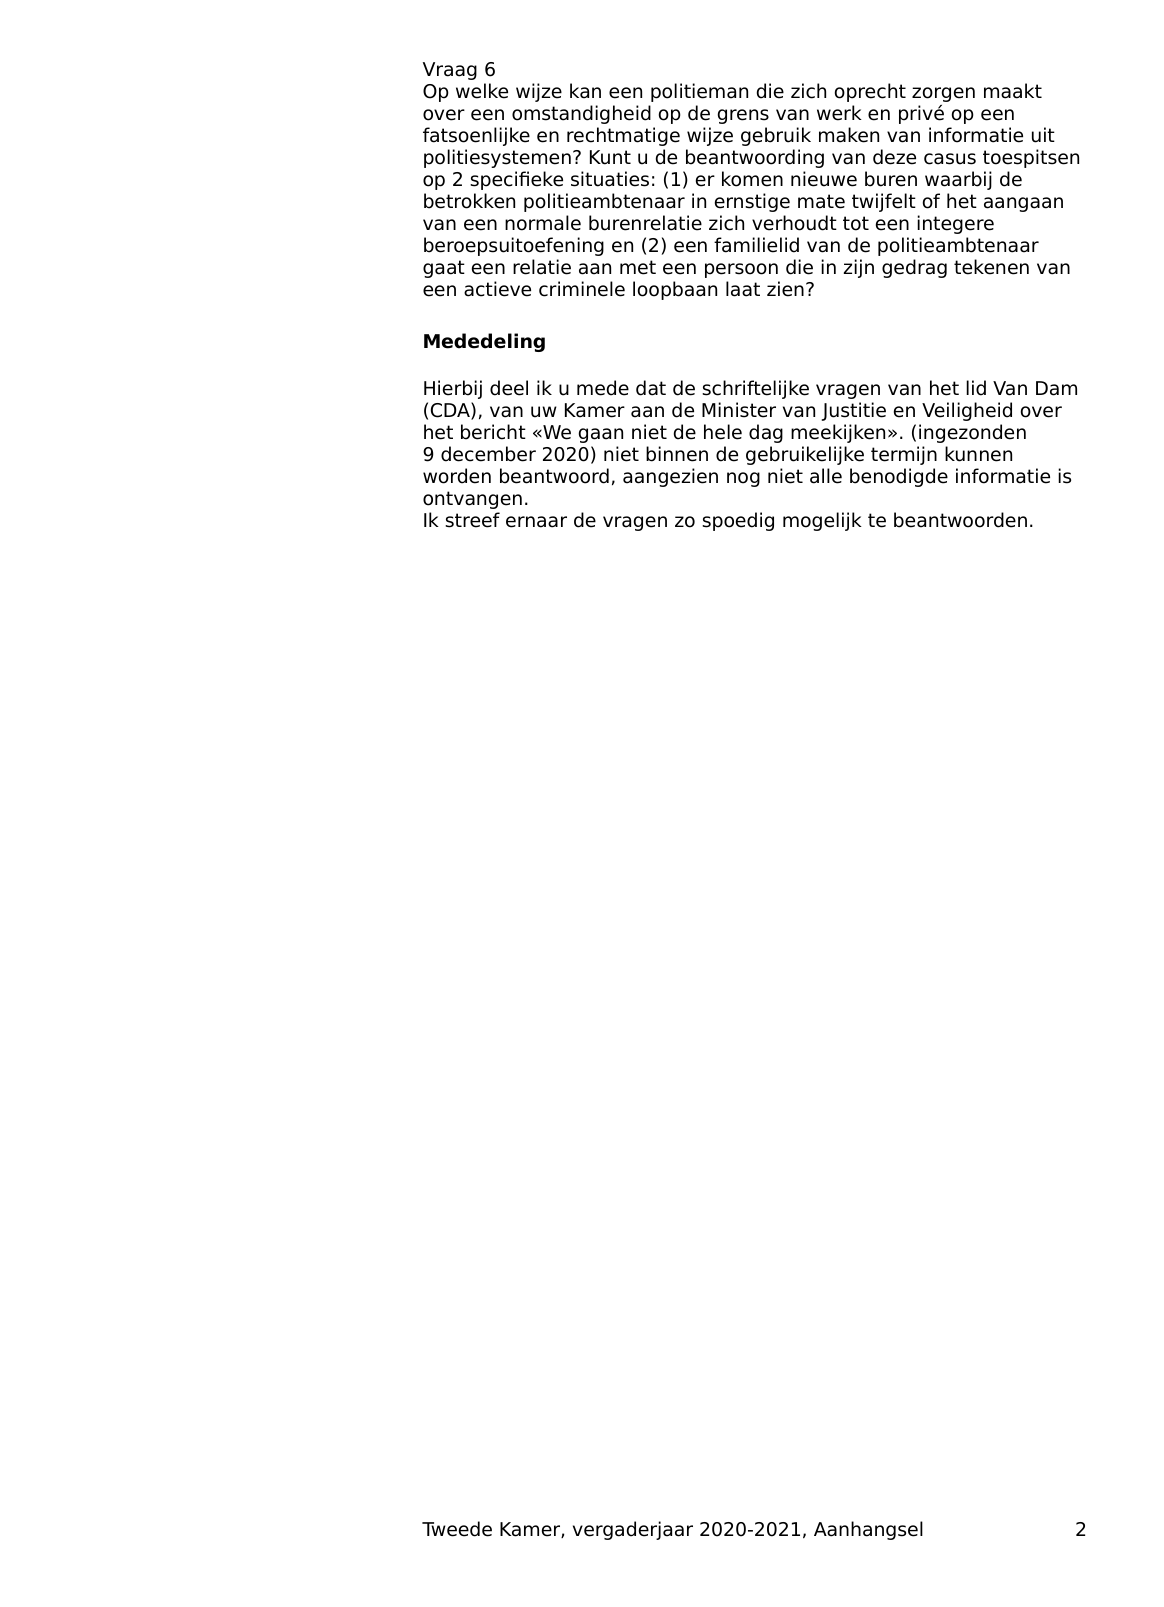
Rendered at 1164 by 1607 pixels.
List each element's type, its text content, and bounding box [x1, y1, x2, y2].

text Ik streef ernaar de vragen zo spoedig mogelijk te beantwoorden. [422, 510, 1087, 532]
text Hierbij deel ik u mede dat de schriftelijke vragen van het lid Van Dam (CDA), van uw Kamer aan de Minister van Justitie en Veiligheid over het bericht «We gaan niet de hele dag meekijken». (ingezonden 9 december 2020) niet binnen de gebruikelijke termijn kunnen worden beantwoord, aangezien nog niet alle benodigde informatie is ontvangen. [422, 378, 1087, 510]
text Op welke wijze kan een politieman die zich oprecht zorgen maakt over een omstandigheid op de grens van werk en privé op een fatsoenlijke en rechtmatige wijze gebruik maken van informatie uit politiesystemen? Kunt u de beantwoording van deze casus toespitsen op 2 specifieke situaties: (1) er komen nieuwe buren waarbij de betrokken politieambtenaar in ernstige mate twijfelt of het aangaan van een normale burenrelatie zich verhoudt tot een integere beroepsuitoefening en (2) een familielid van de politieambtenaar gaat een relatie aan met een persoon die in zijn gedrag tekenen van een actieve criminele loopbaan laat zien? [422, 81, 1087, 301]
subtitle Mededeling [422, 331, 1087, 353]
text Vraag 6 [422, 59, 1087, 81]
